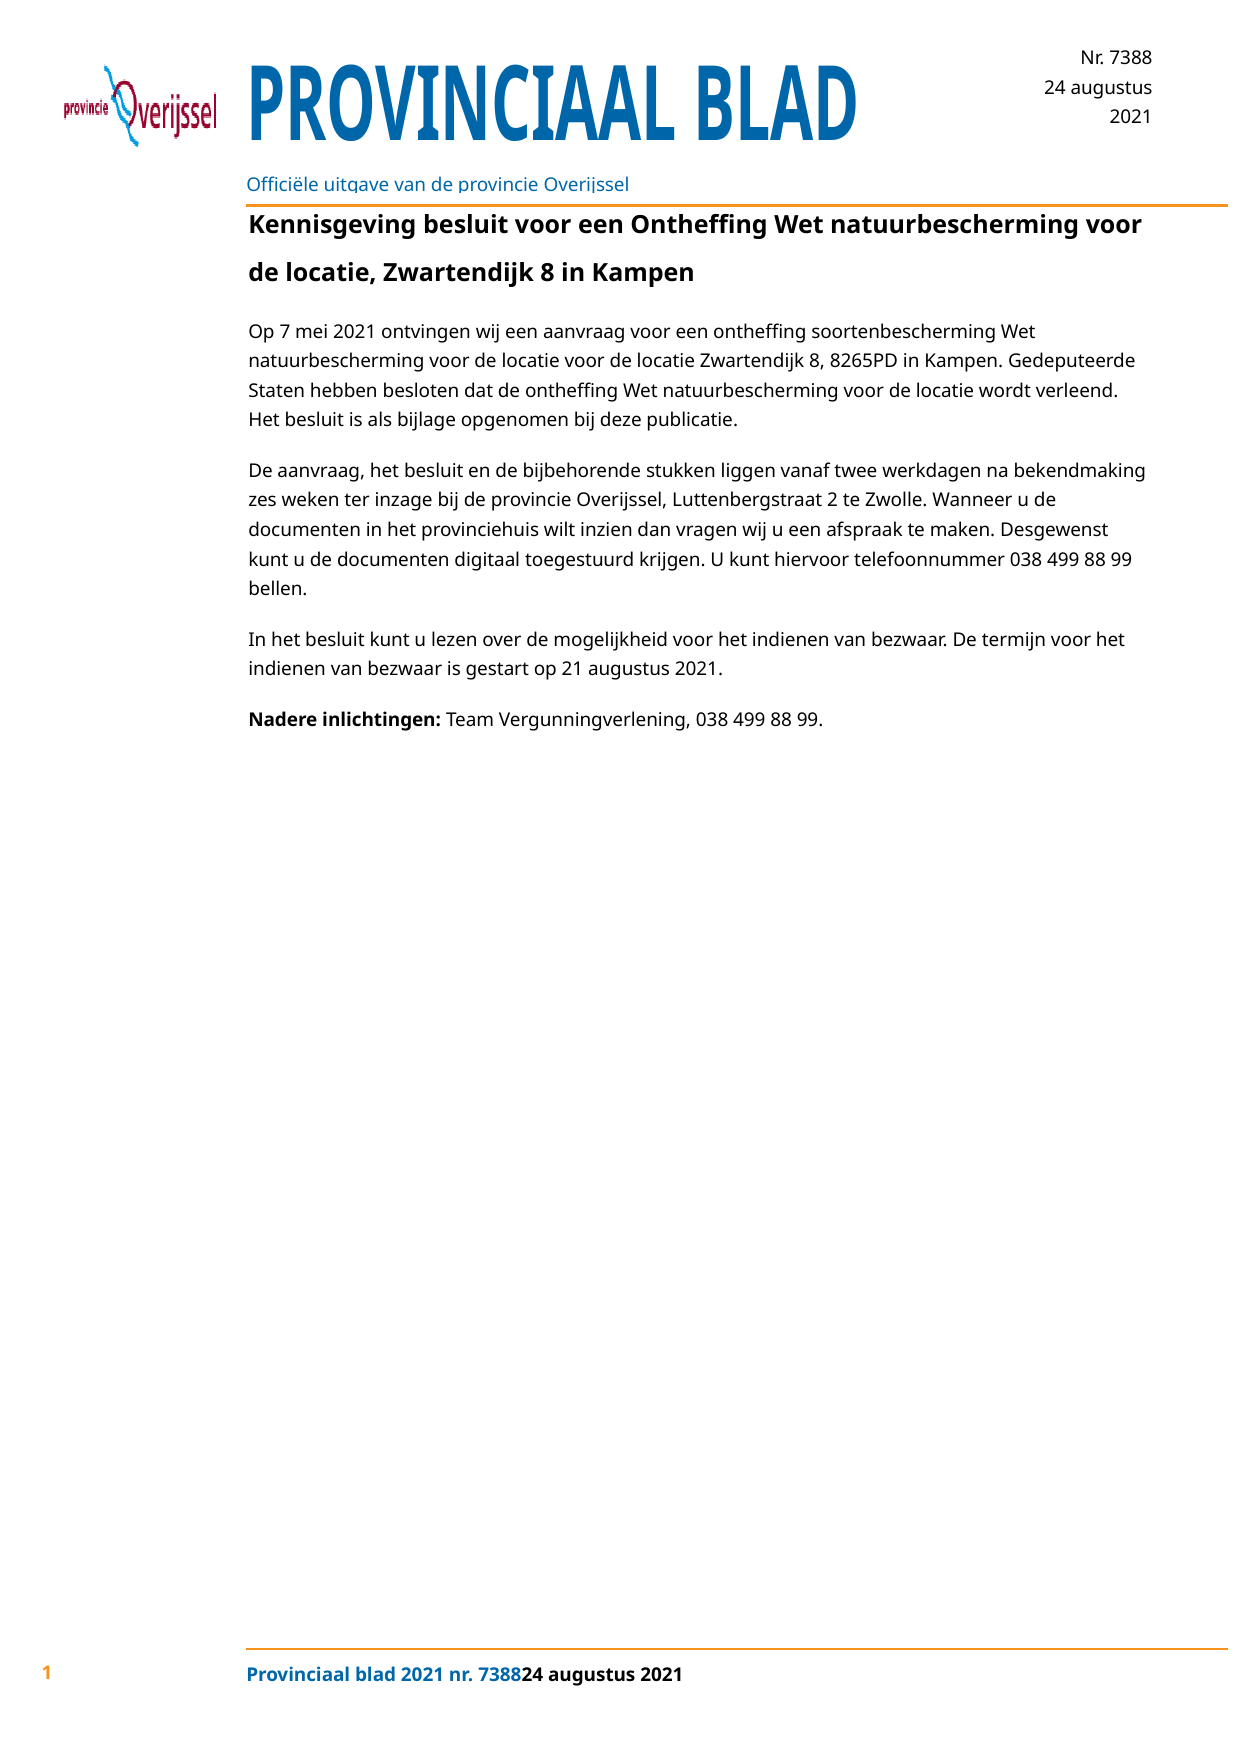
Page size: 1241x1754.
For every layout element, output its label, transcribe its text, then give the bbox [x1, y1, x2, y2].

text Nadere inlichtingen: Team Vergunningverlening, 038 499 88 99. [248, 706, 1152, 732]
text Kennisgeving besluit voor een Ontheffing Wet natuurbescherming voor de locatie, Zwartendijk 8 in Kampen [248, 207, 1152, 288]
picture [41, 47, 231, 172]
text In het besluit kunt u lezen over de mogelijkheid voor het indienen van bezwaar. De termijn voor het indienen van bezwaar is gestart op 21 augustus 2021. [248, 626, 1152, 681]
text Op 7 mei 2021 ontvingen wij een aanvraag voor een ontheffing soortenbescherming Wet natuurbescherming voor de locatie voor de locatie Zwartendijk 8, 8265PD in Kampen. Gedeputeerde Staten hebben besloten dat de ontheffing Wet natuurbescherming voor de locatie wordt verleend. Het besluit is als bijlage opgenomen bij deze publicatie. [248, 318, 1152, 432]
text De aanvraag, het besluit en de bijbehorende stukken liggen vanaf twee werkdagen na bekendmaking zes weken ter inzage bij de provincie Overijssel, Luttenbergstraat 2 te Zwolle. Wanneer u de documenten in het provinciehuis wilt inzien dan vragen wij u een afspraak te maken. Desgewenst kunt u de documenten digitaal toegestuurd krijgen. U kunt hiervoor telefoonnummer 038 499 88 99 bellen. [248, 457, 1152, 601]
